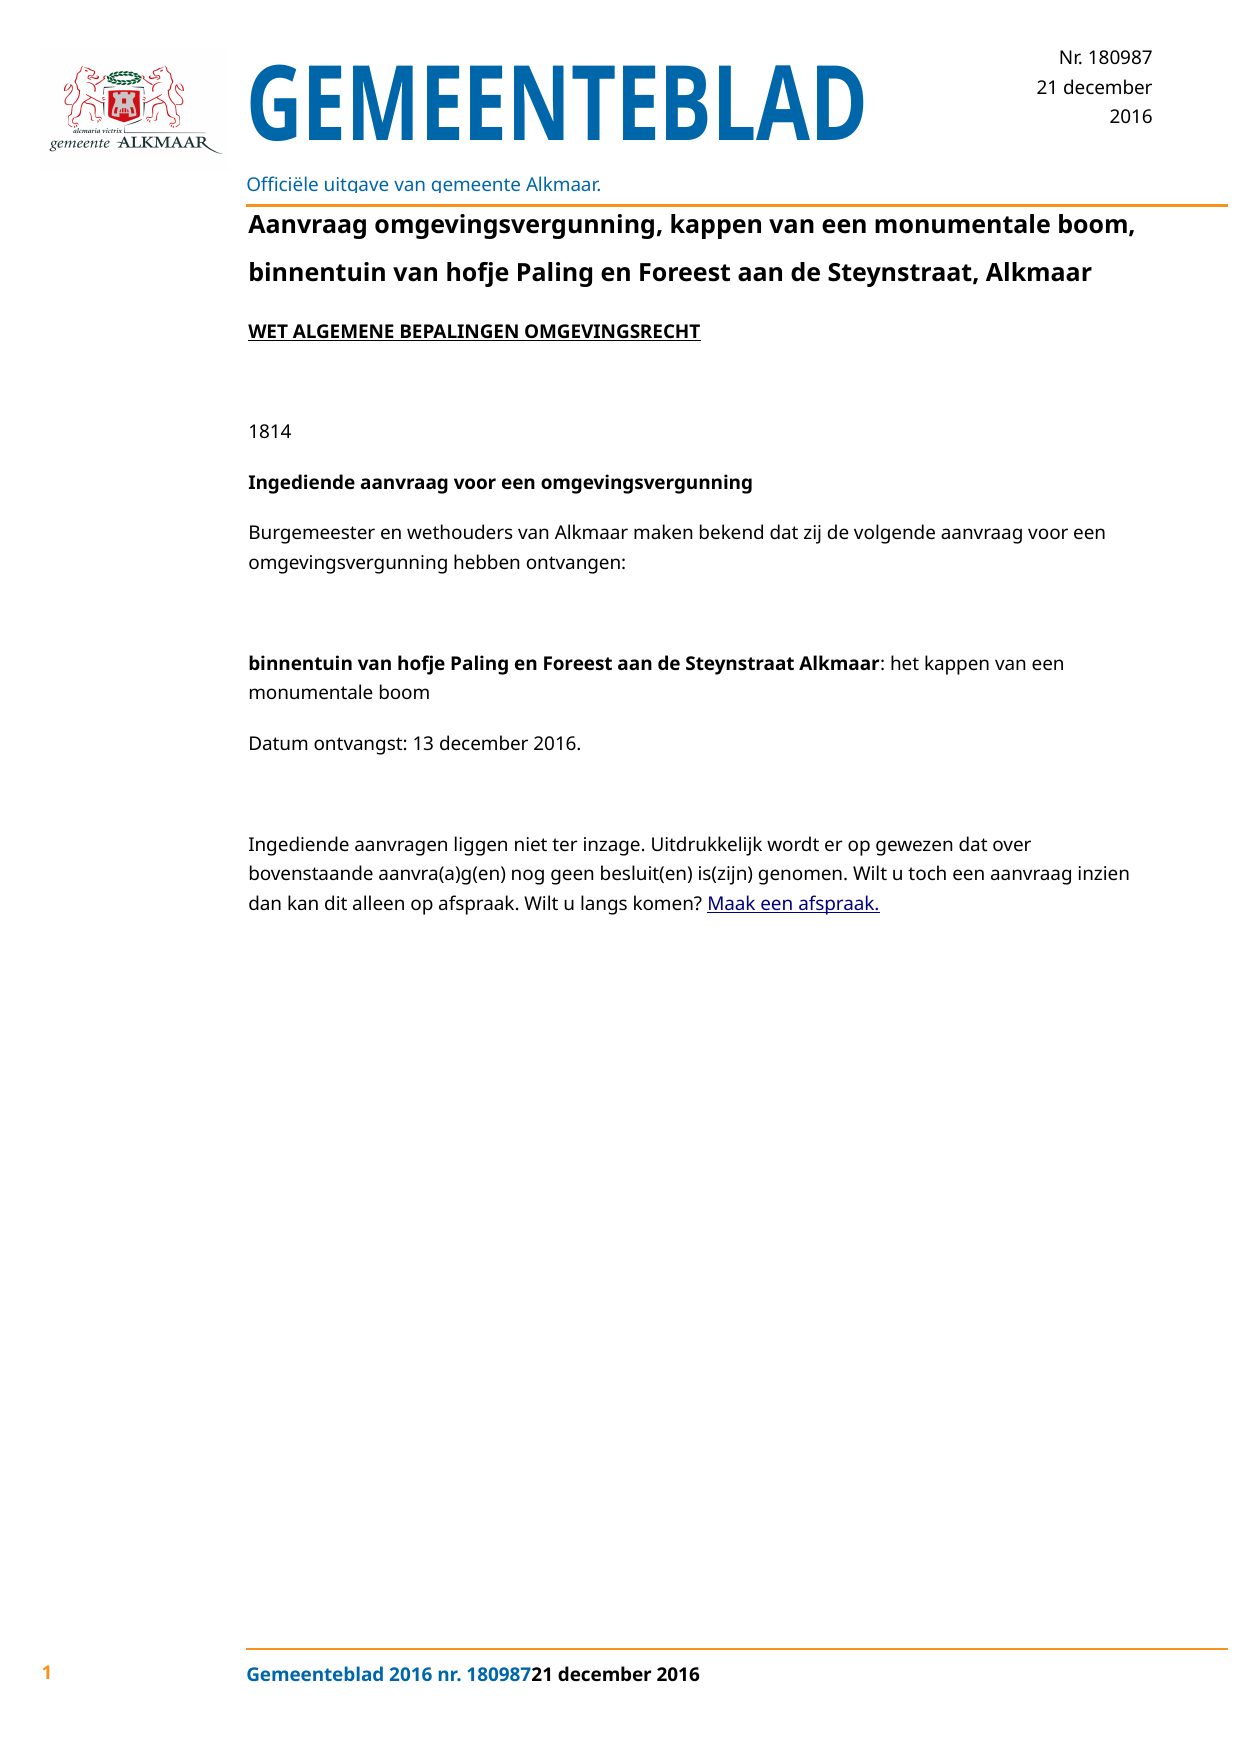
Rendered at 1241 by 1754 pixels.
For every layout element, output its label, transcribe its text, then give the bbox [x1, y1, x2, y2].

text Datum ontvangst: 13 december 2016. [248, 730, 1152, 756]
picture [41, 47, 231, 172]
text binnentuin van hofje Paling en Foreest aan de Steynstraat Alkmaar: het kappen van een monumentale boom [248, 650, 1152, 705]
text Ingediende aanvragen liggen niet ter inzage. Uitdrukkelijk wordt er op gewezen dat over bovenstaande aanvra(a)g(en) nog geen besluit(en) is(zijn) genomen. Wilt u toch een aanvraag inzien dan kan dit alleen op afspraak. Wilt u langs komen? Maak een afspraak. [248, 831, 1152, 916]
text Aanvraag omgevingsvergunning, kappen van een monumentale boom, binnentuin van hofje Paling en Foreest aan de Steynstraat, Alkmaar [248, 207, 1152, 288]
text 1814 [248, 419, 1152, 444]
text WET ALGEMENE BEPALINGEN OMGEVINGSRECHT [248, 318, 1152, 344]
text Burgemeester en wethouders van Alkmaar maken bekend dat zij de volgende aanvraag voor een omgevingsvergunning hebben ontvangen: [248, 519, 1152, 575]
text Ingediende aanvraag voor een omgevingsvergunning [248, 469, 1152, 495]
